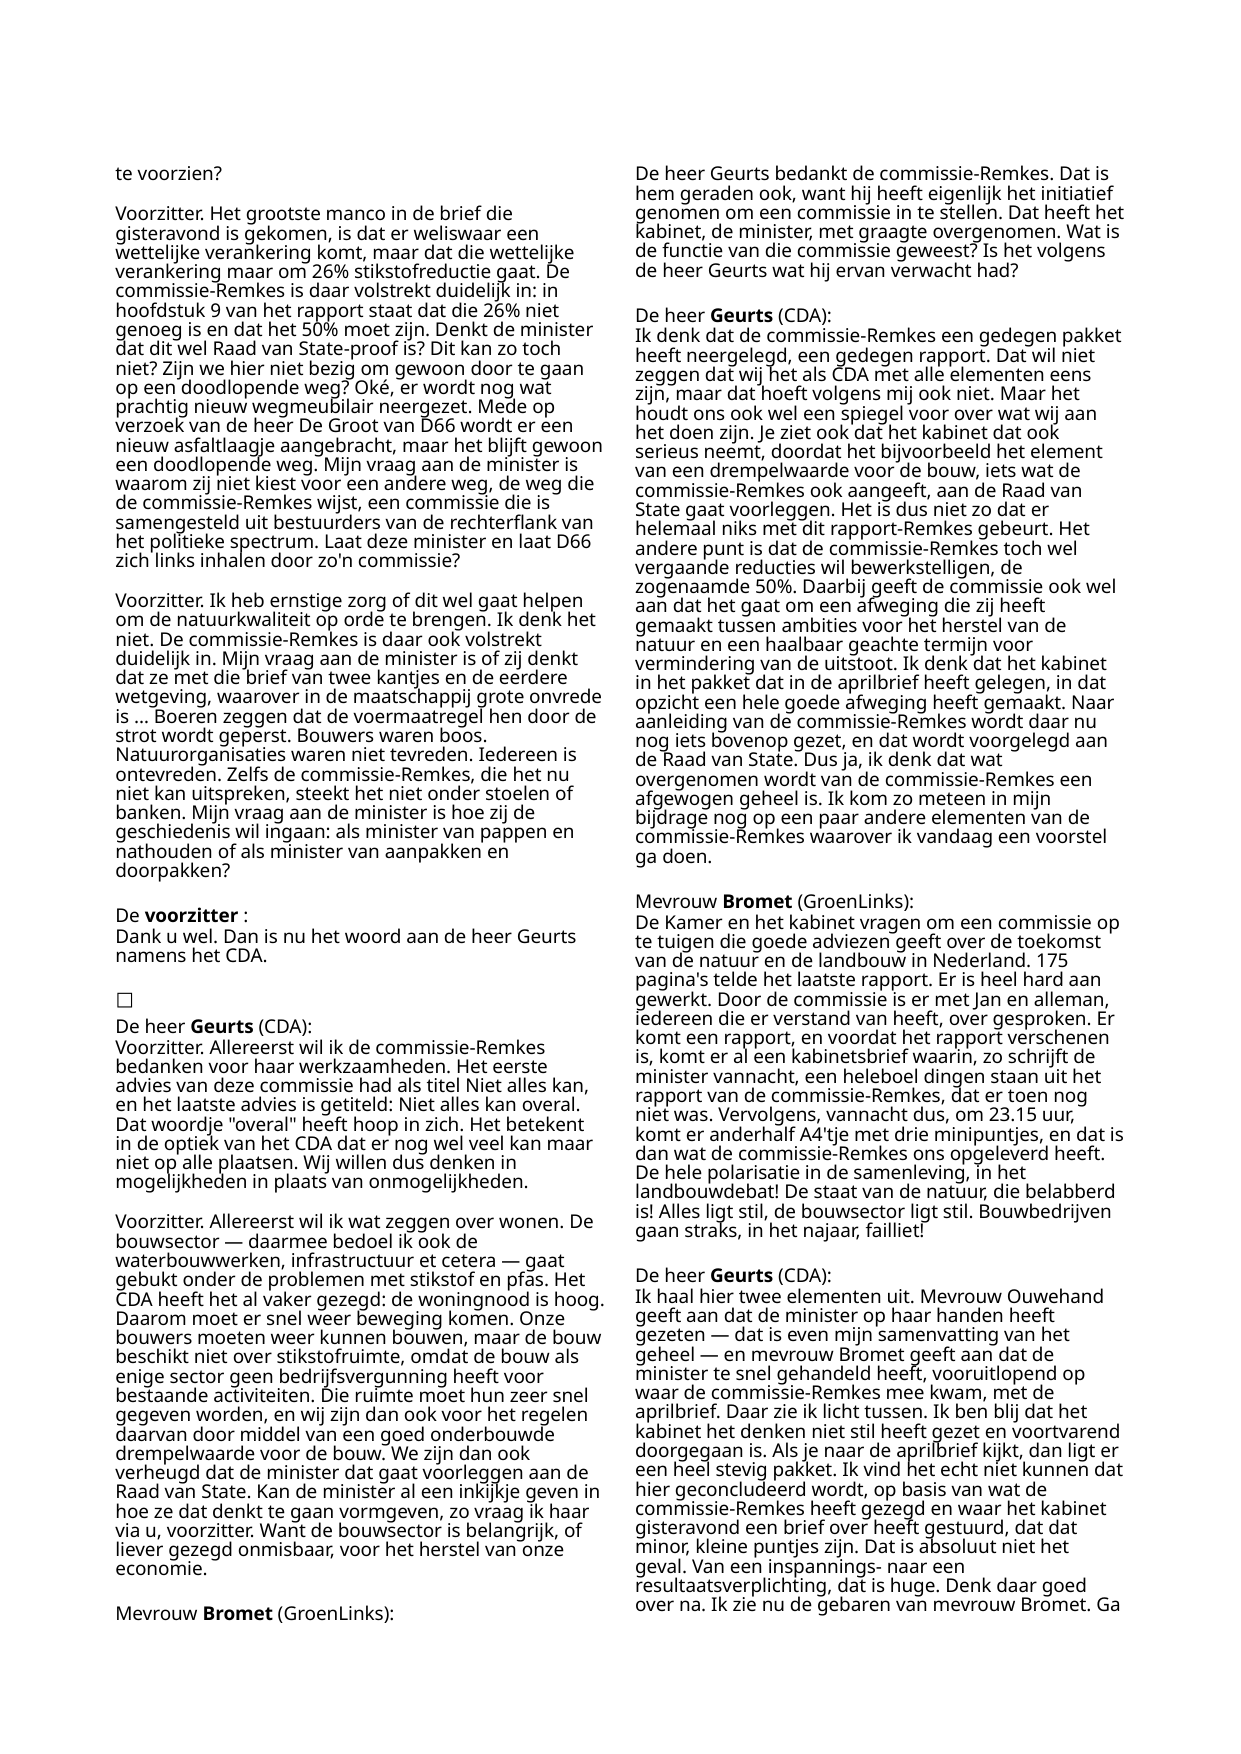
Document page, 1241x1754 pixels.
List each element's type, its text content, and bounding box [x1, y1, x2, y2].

text De heer Geurts (CDA): [635, 1262, 1125, 1288]
text Dank u wel. Dan is nu het woord aan de heer Geurts namens het CDA. [115, 928, 605, 966]
text De heer Geurts (CDA): [635, 302, 1125, 327]
text ⬜ [115, 987, 605, 1013]
text De heer Geurts (CDA): [115, 1013, 605, 1039]
text Voorzitter. Het grootste manco in de brief die gisteravond is gekomen, is dat er weliswaar een wettelijke verankering komt, maar dat die wettelijke verankering maar om 26% stikstofreductie gaat. De commissie-Remkes is daar volstrekt duidelijk in: in hoofdstuk 9 van het rapport staat dat die 26% niet genoeg is en dat het 50% moet zijn. Denkt de minister dat dit wel Raad van State-proof is? Dit kan zo toch niet? Zijn we hier niet bezig om gewoon door te gaan op een doodlopende weg? Oké, er wordt nog wat prachtig nieuw wegmeubilair neergezet. Mede op verzoek van de heer De Groot van D66 wordt er een nieuw asfaltlaagje aangebracht, maar het blijft gewoon een doodlopende weg. Mijn vraag aan de minister is waarom zij niet kiest voor een andere weg, de weg die de commissie-Remkes wijst, een commissie die is samengesteld uit bestuurders van de rechterflank van het politieke spectrum. Laat deze minister en laat D66 zich links inhalen door zo'n commissie? [115, 205, 605, 571]
text Voorzitter. Ik heb ernstige zorg of dit wel gaat helpen om de natuurkwaliteit op orde te brengen. Ik denk het niet. De commissie-Remkes is daar ook volstrekt duidelijk in. Mijn vraag aan de minister is of zij denkt dat ze met die brief van twee kantjes en de eerdere wetgeving, waarover in de maatschappij grote onvrede is … Boeren zeggen dat de voermaatregel hen door de strot wordt geperst. Bouwers waren boos. Natuurorganisaties waren niet tevreden. Iedereen is ontevreden. Zelfs de commissie-Remkes, die het nu niet kan uitspreken, steekt het niet onder stoelen of banken. Mijn vraag aan de minister is hoe zij de geschiedenis wil ingaan: als minister van pappen en nathouden of als minister van aanpakken en doorpakken? [115, 592, 605, 881]
text Mevrouw Bromet (GroenLinks): [115, 1601, 605, 1626]
text De Kamer en het kabinet vragen om een commissie op te tuigen die goede adviezen geeft over de toekomst van de natuur en de landbouw in Nederland. 175 pagina's telde het laatste rapport. Er is heel hard aan gewerkt. Door de commissie is er met Jan en alleman, iedereen die er verstand van heeft, over gesproken. Er komt een rapport, en voordat het rapport verschenen is, komt er al een kabinetsbrief waarin, zo schrijft de minister vannacht, een heleboel dingen staan uit het rapport van de commissie-Remkes, dat er toen nog niet was. Vervolgens, vannacht dus, om 23.15 uur, komt er anderhalf A4'tje met drie minipuntjes, en dat is dan wat de commissie-Remkes ons opgeleverd heeft. De hele polarisatie in de samenleving, in het landbouwdebat! De staat van de natuur, die belabberd is! Alles ligt stil, de bouwsector ligt stil. Bouwbedrijven gaan straks, in het najaar, failliet! [635, 914, 1125, 1241]
text De heer Geurts bedankt de commissie-Remkes. Dat is hem geraden ook, want hij heeft eigenlijk het initiatief genomen om een commissie in te stellen. Dat heeft het kabinet, de minister, met graagte overgenomen. Wat is de functie van die commissie geweest? Is het volgens de heer Geurts wat hij ervan verwacht had? [635, 165, 1125, 281]
text Voorzitter. Allereerst wil ik wat zeggen over wonen. De bouwsector — daarmee bedoel ik ook de waterbouwwerken, infrastructuur et cetera — gaat gebukt onder de problemen met stikstof en pfas. Het CDA heeft het al vaker gezegd: de woningnood is hoog. Daarom moet er snel weer beweging komen. Onze bouwers moeten weer kunnen bouwen, maar de bouw beschikt niet over stikstofruimte, omdat de bouw als enige sector geen bedrijfsvergunning heeft voor bestaande activiteiten. Die ruimte moet hun zeer snel gegeven worden, en wij zijn dan ook voor het regelen daarvan door middel van een goed onderbouwde drempelwaarde voor de bouw. We zijn dan ook verheugd dat de minister dat gaat voorleggen aan de Raad van State. Kan de minister al een inkijkje geven in hoe ze dat denkt te gaan vormgeven, zo vraag ik haar via u, voorzitter. Want de bouwsector is belangrijk, of liever gezegd onmisbaar, voor het herstel van onze economie. [115, 1213, 605, 1580]
text te voorzien? [115, 165, 605, 184]
text De voorzitter : [115, 902, 605, 928]
text Ik haal hier twee elementen uit. Mevrouw Ouwehand geeft aan dat de minister op haar handen heeft gezeten — dat is even mijn samenvatting van het geheel — en mevrouw Bromet geeft aan dat de minister te snel gehandeld heeft, vooruitlopend op waar de commissie-Remkes mee kwam, met de aprilbrief. Daar zie ik licht tussen. Ik ben blij dat het kabinet het denken niet stil heeft gezet en voortvarend doorgegaan is. Als je naar de aprilbrief kijkt, dan ligt er een heel stevig pakket. Ik vind het echt niet kunnen dat hier geconcludeerd wordt, op basis van wat de commissie-Remkes heeft gezegd en waar het kabinet gisteravond een brief over heeft gestuurd, dat dat minor, kleine puntjes zijn. Dat is absoluut niet het geval. Van een inspannings- naar een resultaatsverplichting, dat is huge. Denk daar goed over na. Ik zie nu de gebaren van mevrouw Bromet. Ga [635, 1288, 1125, 1615]
text Voorzitter. Allereerst wil ik de commissie-Remkes bedanken voor haar werkzaamheden. Het eerste advies van deze commissie had als titel Niet alles kan, en het laatste advies is getiteld: Niet alles kan overal. Dat woordje "overal" heeft hoop in zich. Het betekent in de optiek van het CDA dat er nog wel veel kan maar niet op alle plaatsen. Wij willen dus denken in mogelijkheden in plaats van onmogelijkheden. [115, 1039, 605, 1193]
text Ik denk dat de commissie-Remkes een gedegen pakket heeft neergelegd, een gedegen rapport. Dat wil niet zeggen dat wij het als CDA met alle elementen eens zijn, maar dat hoeft volgens mij ook niet. Maar het houdt ons ook wel een spiegel voor over wat wij aan het doen zijn. Je ziet ook dat het kabinet dat ook serieus neemt, doordat het bijvoorbeeld het element van een drempelwaarde voor de bouw, iets wat de commissie-Remkes ook aangeeft, aan de Raad van State gaat voorleggen. Het is dus niet zo dat er helemaal niks met dit rapport-Remkes gebeurt. Het andere punt is dat de commissie-Remkes toch wel vergaande reducties wil bewerkstelligen, de zogenaamde 50%. Daarbij geeft de commissie ook wel aan dat het gaat om een afweging die zij heeft gemaakt tussen ambities voor het herstel van de natuur en een haalbaar geachte termijn voor vermindering van de uitstoot. Ik denk dat het kabinet in het pakket dat in de aprilbrief heeft gelegen, in dat opzicht een hele goede afweging heeft gemaakt. Naar aanleiding van de commissie-Remkes wordt daar nu nog iets bovenop gezet, en dat wordt voorgelegd aan de Raad van State. Dus ja, ik denk dat wat overgenomen wordt van de commissie-Remkes een afgewogen geheel is. Ik kom zo meteen in mijn bijdrage nog op een paar andere elementen van de commissie-Remkes waarover ik vandaag een voorstel ga doen. [635, 327, 1125, 867]
text Mevrouw Bromet (GroenLinks): [635, 888, 1125, 914]
